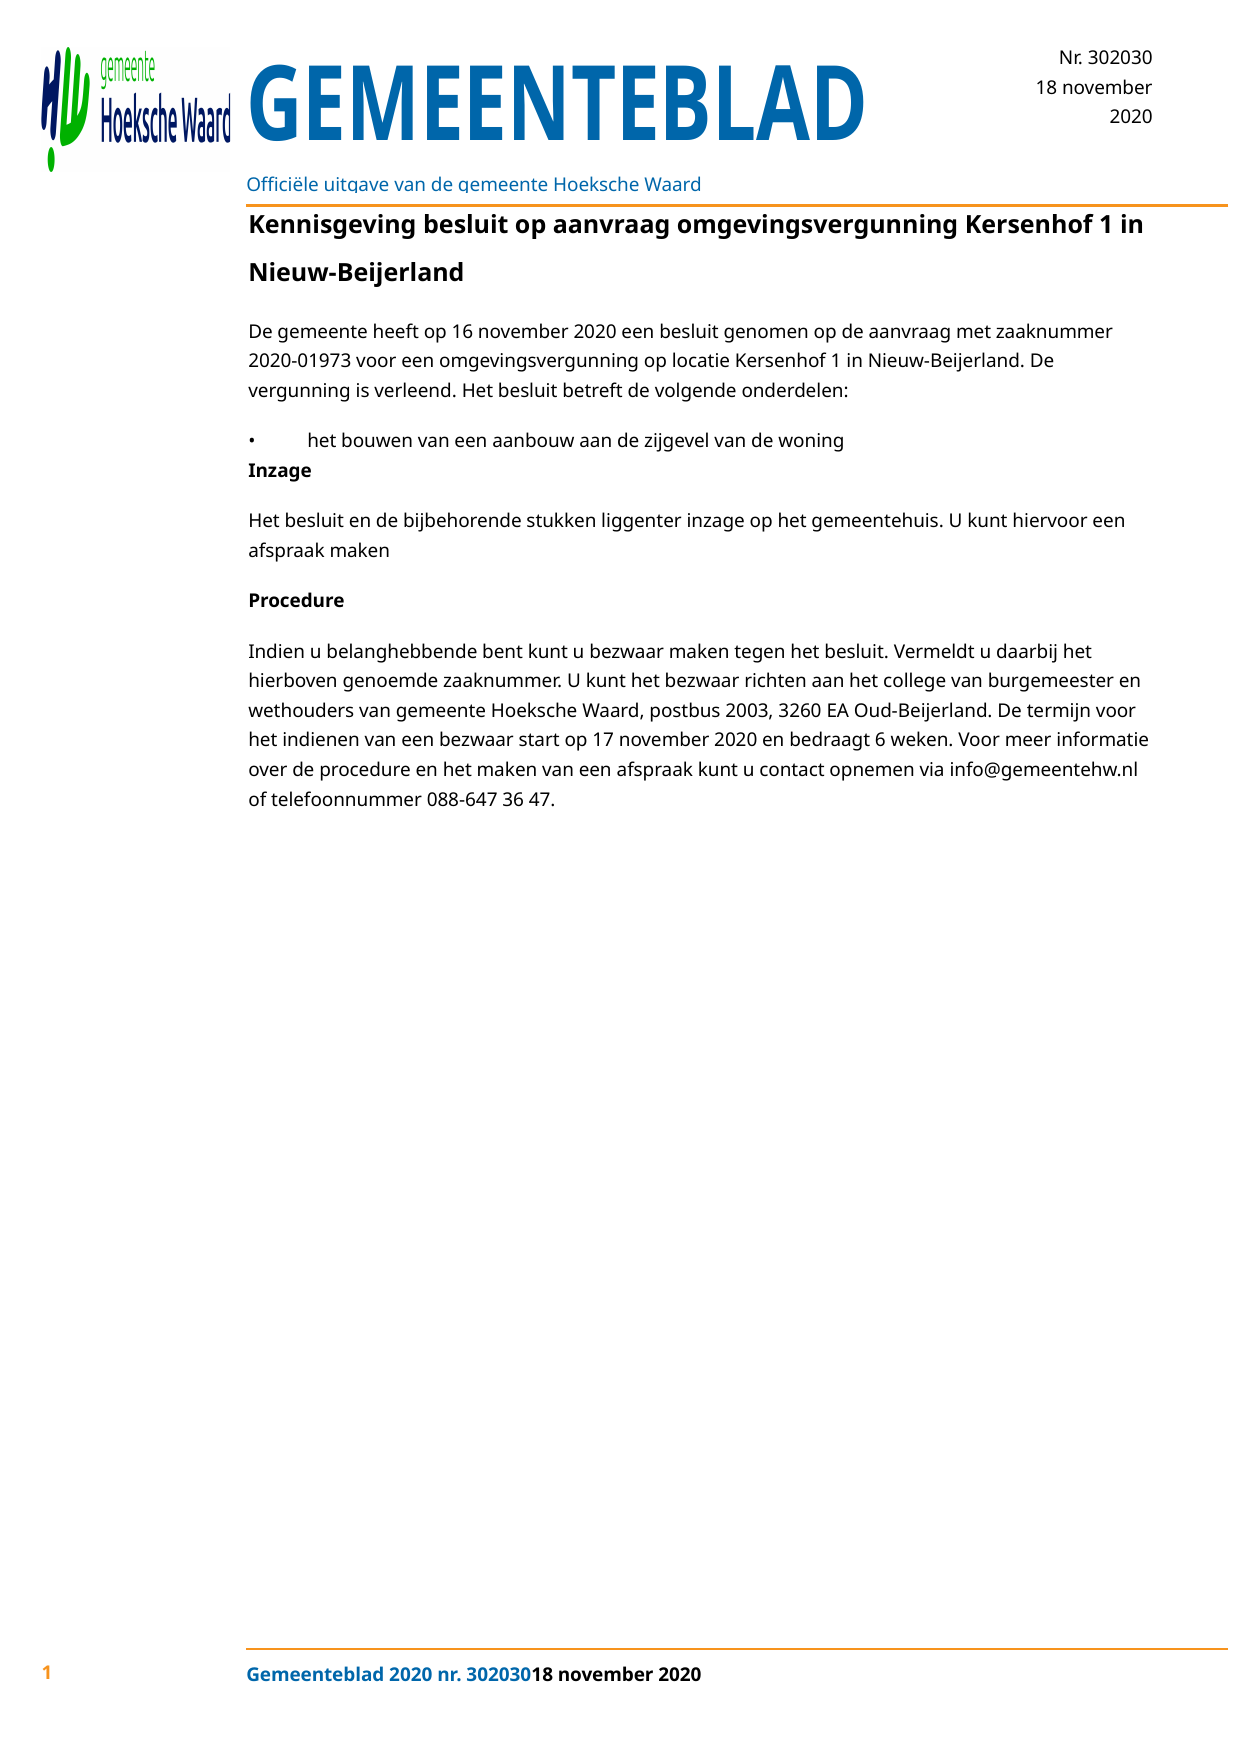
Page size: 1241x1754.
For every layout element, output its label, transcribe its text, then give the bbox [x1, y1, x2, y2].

text Inzage [248, 457, 1152, 483]
text Het besluit en de bijbehorende stukken liggenter inzage op het gemeentehuis. U kunt hiervoor een afspraak maken [248, 507, 1152, 563]
list het bouwen van een aanbouw aan de zijgevel van de woning [248, 427, 1152, 453]
text Indien u belanghebbende bent kunt u bezwaar maken tegen het besluit. Vermeldt u daarbij het hierboven genoemde zaaknummer. U kunt het bezwaar richten aan het college van burgemeester en wethouders van gemeente Hoeksche Waard, postbus 2003, 3260 EA Oud-Beijerland. De termijn voor het indienen van een bezwaar start op 17 november 2020 en bedraagt 6 weken. Voor meer informatie over de procedure en het maken van een afspraak kunt u contact opnemen via info@gemeentehw.nl of telefoonnummer 088-647 36 47. [248, 638, 1152, 812]
text Kennisgeving besluit op aanvraag omgevingsvergunning Kersenhof 1 in Nieuw-Beijerland [248, 207, 1152, 288]
picture [41, 47, 231, 172]
text Procedure [248, 587, 1152, 613]
text De gemeente heeft op 16 november 2020 een besluit genomen op de aanvraag met zaaknummer 2020-01973 voor een omgevingsvergunning op locatie Kersenhof 1 in Nieuw-Beijerland. De vergunning is verleend. Het besluit betreft de volgende onderdelen: [248, 318, 1152, 403]
